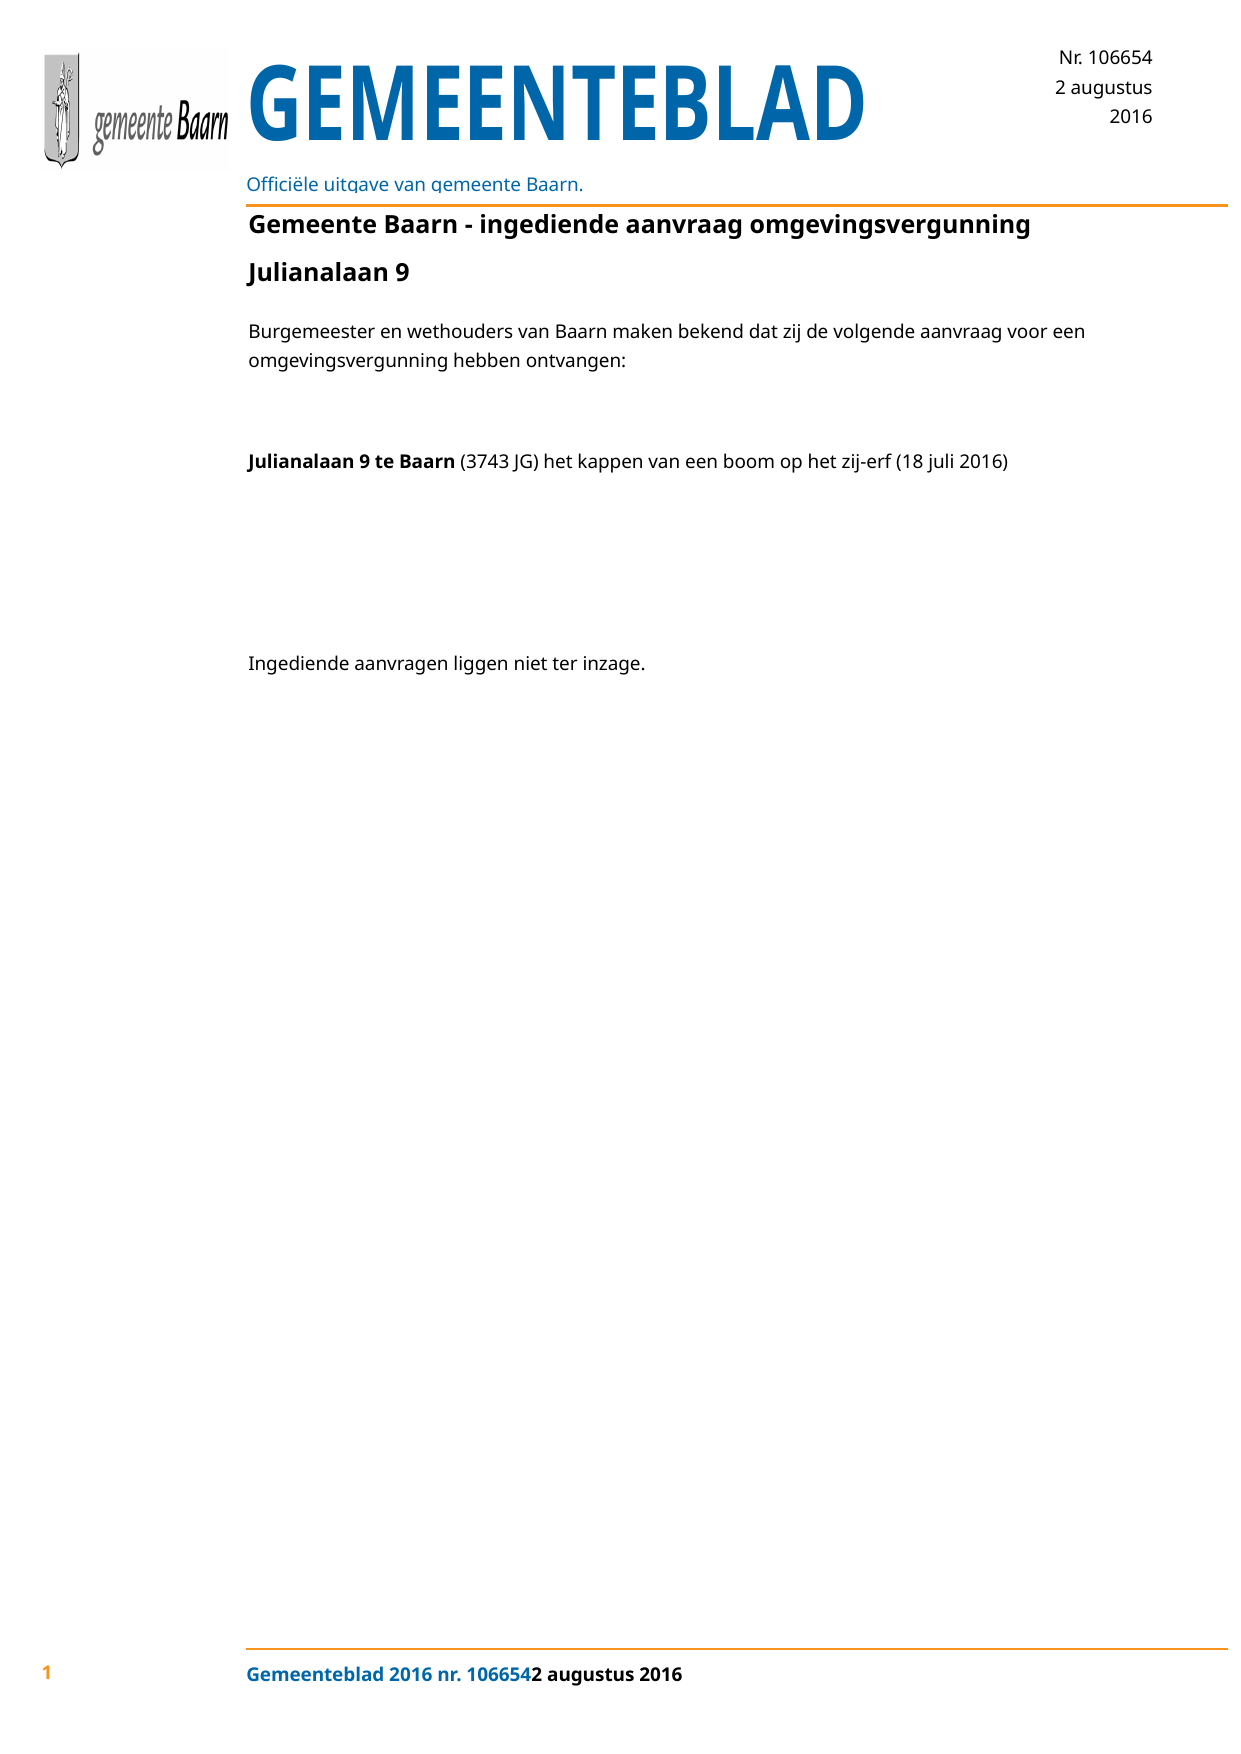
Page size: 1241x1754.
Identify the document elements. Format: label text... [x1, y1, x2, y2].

picture [41, 47, 231, 172]
text Julianalaan 9 te Baarn (3743 JG) het kappen van een boom op het zij-erf (18 juli 2016) [248, 448, 1152, 474]
text Burgemeester en wethouders van Baarn maken bekend dat zij de volgende aanvraag voor een omgevingsvergunning hebben ontvangen: [248, 318, 1152, 373]
text Gemeente Baarn - ingediende aanvraag omgevingsvergunning Julianalaan 9 [248, 207, 1152, 288]
text Ingediende aanvragen liggen niet ter inzage. [248, 650, 1152, 676]
